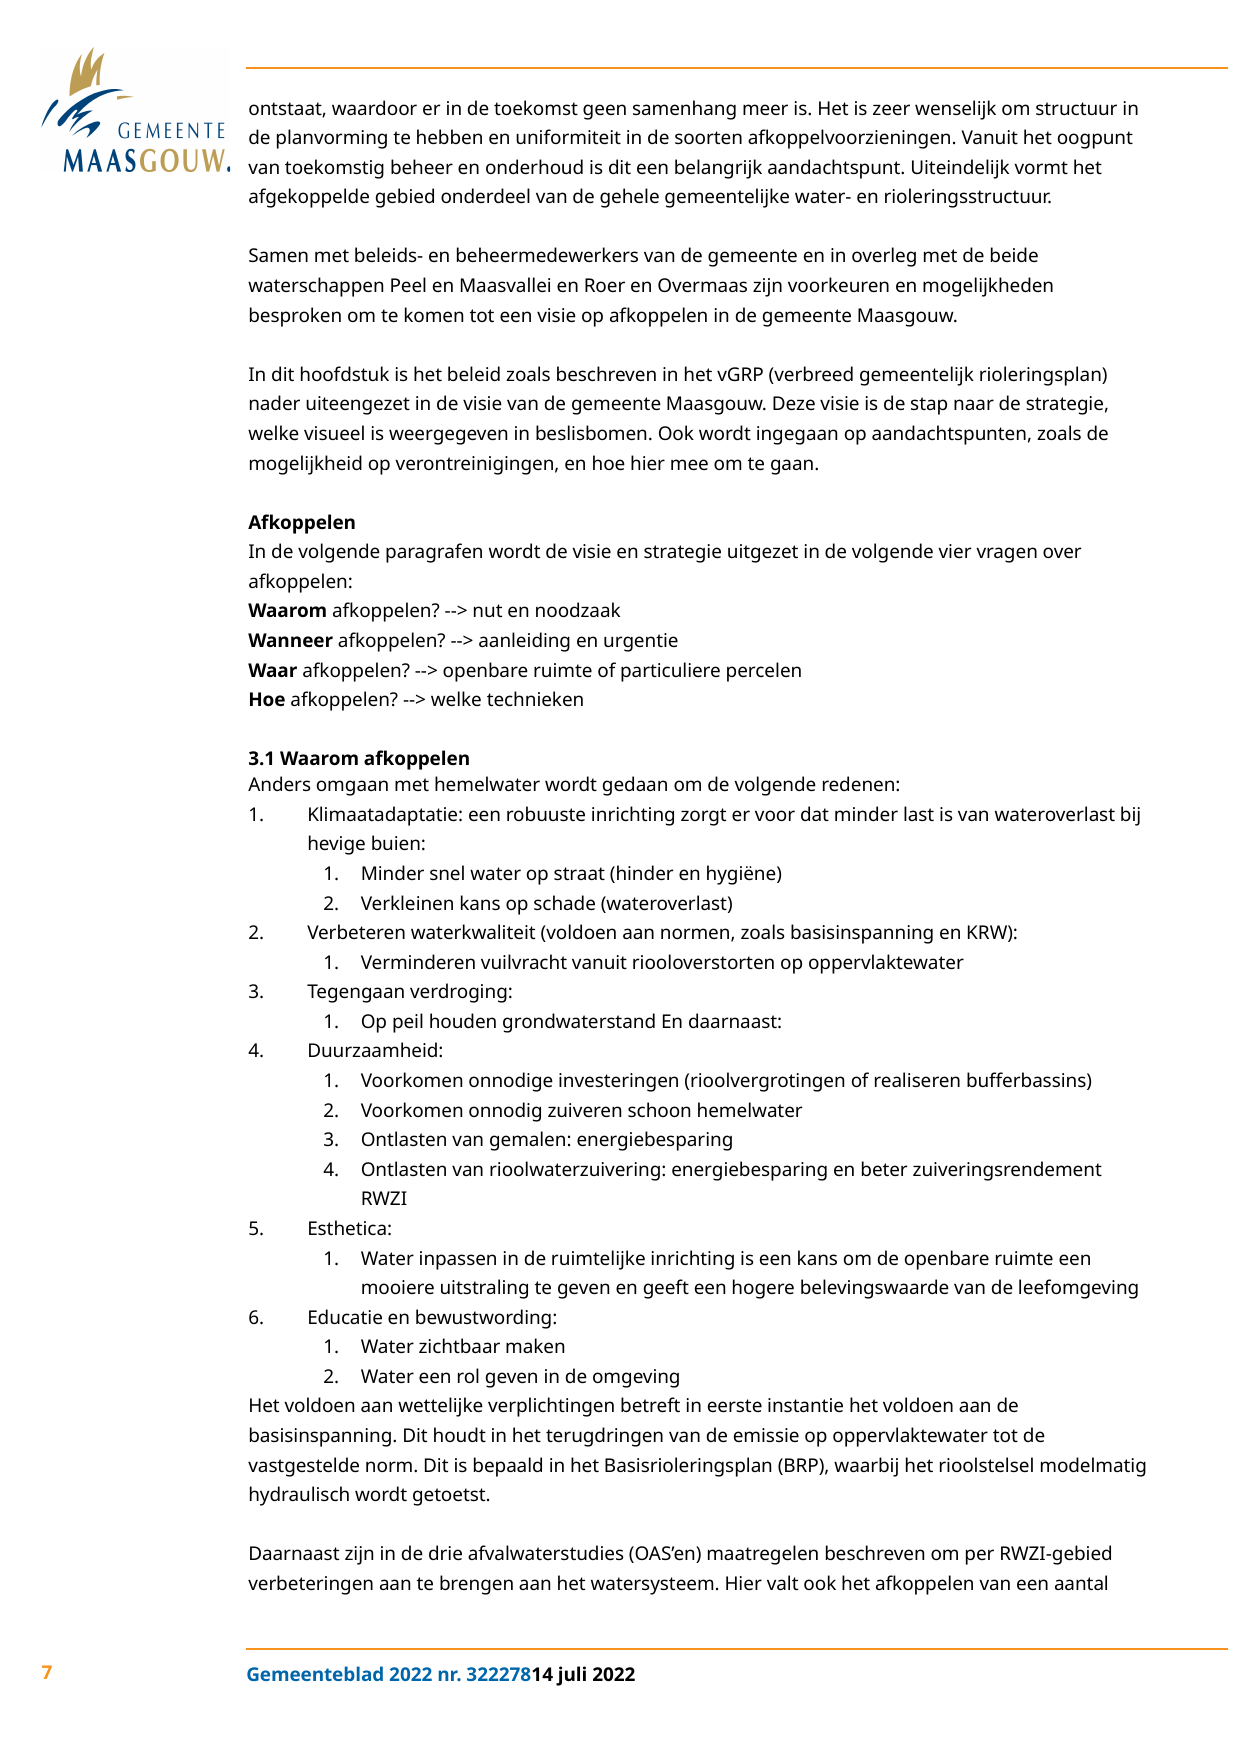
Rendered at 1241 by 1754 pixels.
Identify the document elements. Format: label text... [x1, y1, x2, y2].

text In de volgende paragrafen wordt de visie en strategie uitgezet in de volgende vier vragen over afkoppelen: [248, 538, 1152, 594]
list Ontlasten van rioolwaterzuivering: energiebesparing en beter zuiveringsrendement RWZI [323, 1156, 1152, 1211]
list Educatie en bewustwording: [248, 1304, 1152, 1329]
list Esthetica: [248, 1215, 1152, 1241]
text Wanneer afkoppelen? --> aanleiding en urgentie [248, 627, 1152, 653]
text ontstaat, waardoor er in de toekomst geen samenhang meer is. Het is zeer wenselijk om structuur in de planvorming te hebben en uniformiteit in de soorten afkoppelvoorzieningen. Vanuit het oogpunt van toekomstig beheer en onderhoud is dit een belangrijk aandachtspunt. Uiteindelijk vormt het afgekoppelde gebied onderdeel van de gehele gemeentelijke water- en rioleringsstructuur. [248, 95, 1152, 209]
list Op peil houden grondwaterstand En daarnaast: [323, 1008, 1152, 1034]
text Afkoppelen [248, 509, 1152, 535]
list Duurzaamheid: [248, 1038, 1152, 1063]
text 3.1 Waarom afkoppelen [248, 746, 1152, 771]
list Voorkomen onnodige investeringen (rioolvergrotingen of realiseren bufferbassins) [323, 1067, 1152, 1093]
list Voorkomen onnodig zuiveren schoon hemelwater [323, 1097, 1152, 1122]
picture [41, 47, 231, 172]
list Verkleinen kans op schade (wateroverlast) [323, 890, 1152, 915]
list Water zichtbaar maken [323, 1333, 1152, 1359]
text Anders omgaan met hemelwater wordt gedaan om de volgende redenen: [248, 771, 1152, 797]
text Het voldoen aan wettelijke verplichtingen betreft in eerste instantie het voldoen aan de basisinspanning. Dit houdt in het terugdringen van de emissie op oppervlaktewater tot de vastgestelde norm. Dit is bepaald in het Basisrioleringsplan (BRP), waarbij het rioolstelsel modelmatig hydraulisch wordt getoetst. [248, 1393, 1152, 1507]
list Verminderen vuilvracht vanuit riooloverstorten op oppervlaktewater [323, 949, 1152, 974]
text Waarom afkoppelen? --> nut en noodzaak [248, 598, 1152, 623]
list Tegengaan verdroging: [248, 978, 1152, 1004]
text Hoe afkoppelen? --> welke technieken [248, 686, 1152, 712]
text In dit hoofdstuk is het beleid zoals beschreven in het vGRP (verbreed gemeentelijk rioleringsplan) nader uiteengezet in de visie van de gemeente Maasgouw. Deze visie is de stap naar de strategie, welke visueel is weergegeven in beslisbomen. Ook wordt ingegaan op aandachtspunten, zoals de mogelijkheid op verontreinigingen, en hoe hier mee om te gaan. [248, 361, 1152, 476]
text Daarnaast zijn in de drie afvalwaterstudies (OAS’en) maatregelen beschreven om per RWZI-gebied verbeteringen aan te brengen aan het watersysteem. Hier valt ook het afkoppelen van een aantal [248, 1541, 1152, 1596]
list Water een rol geven in de omgeving [323, 1363, 1152, 1389]
list Minder snel water op straat (hinder en hygiëne) [323, 860, 1152, 886]
text Samen met beleids- en beheermedewerkers van de gemeente en in overleg met de beide waterschappen Peel en Maasvallei en Roer en Overmaas zijn voorkeuren en mogelijkheden besproken om te komen tot een visie op afkoppelen in de gemeente Maasgouw. [248, 243, 1152, 328]
list Ontlasten van gemalen: energiebesparing [323, 1126, 1152, 1152]
list Water inpassen in de ruimtelijke inrichting is een kans om de openbare ruimte een mooiere uitstraling te geven en geeft een hogere belevingswaarde van de leefomgeving [323, 1245, 1152, 1300]
text Waar afkoppelen? --> openbare ruimte of particuliere percelen [248, 657, 1152, 683]
list Verbeteren waterkwaliteit (voldoen aan normen, zoals basisinspanning en KRW): [248, 919, 1152, 945]
list Klimaatadaptatie: een robuuste inrichting zorgt er voor dat minder last is van wateroverlast bij hevige buien: [248, 801, 1152, 856]
